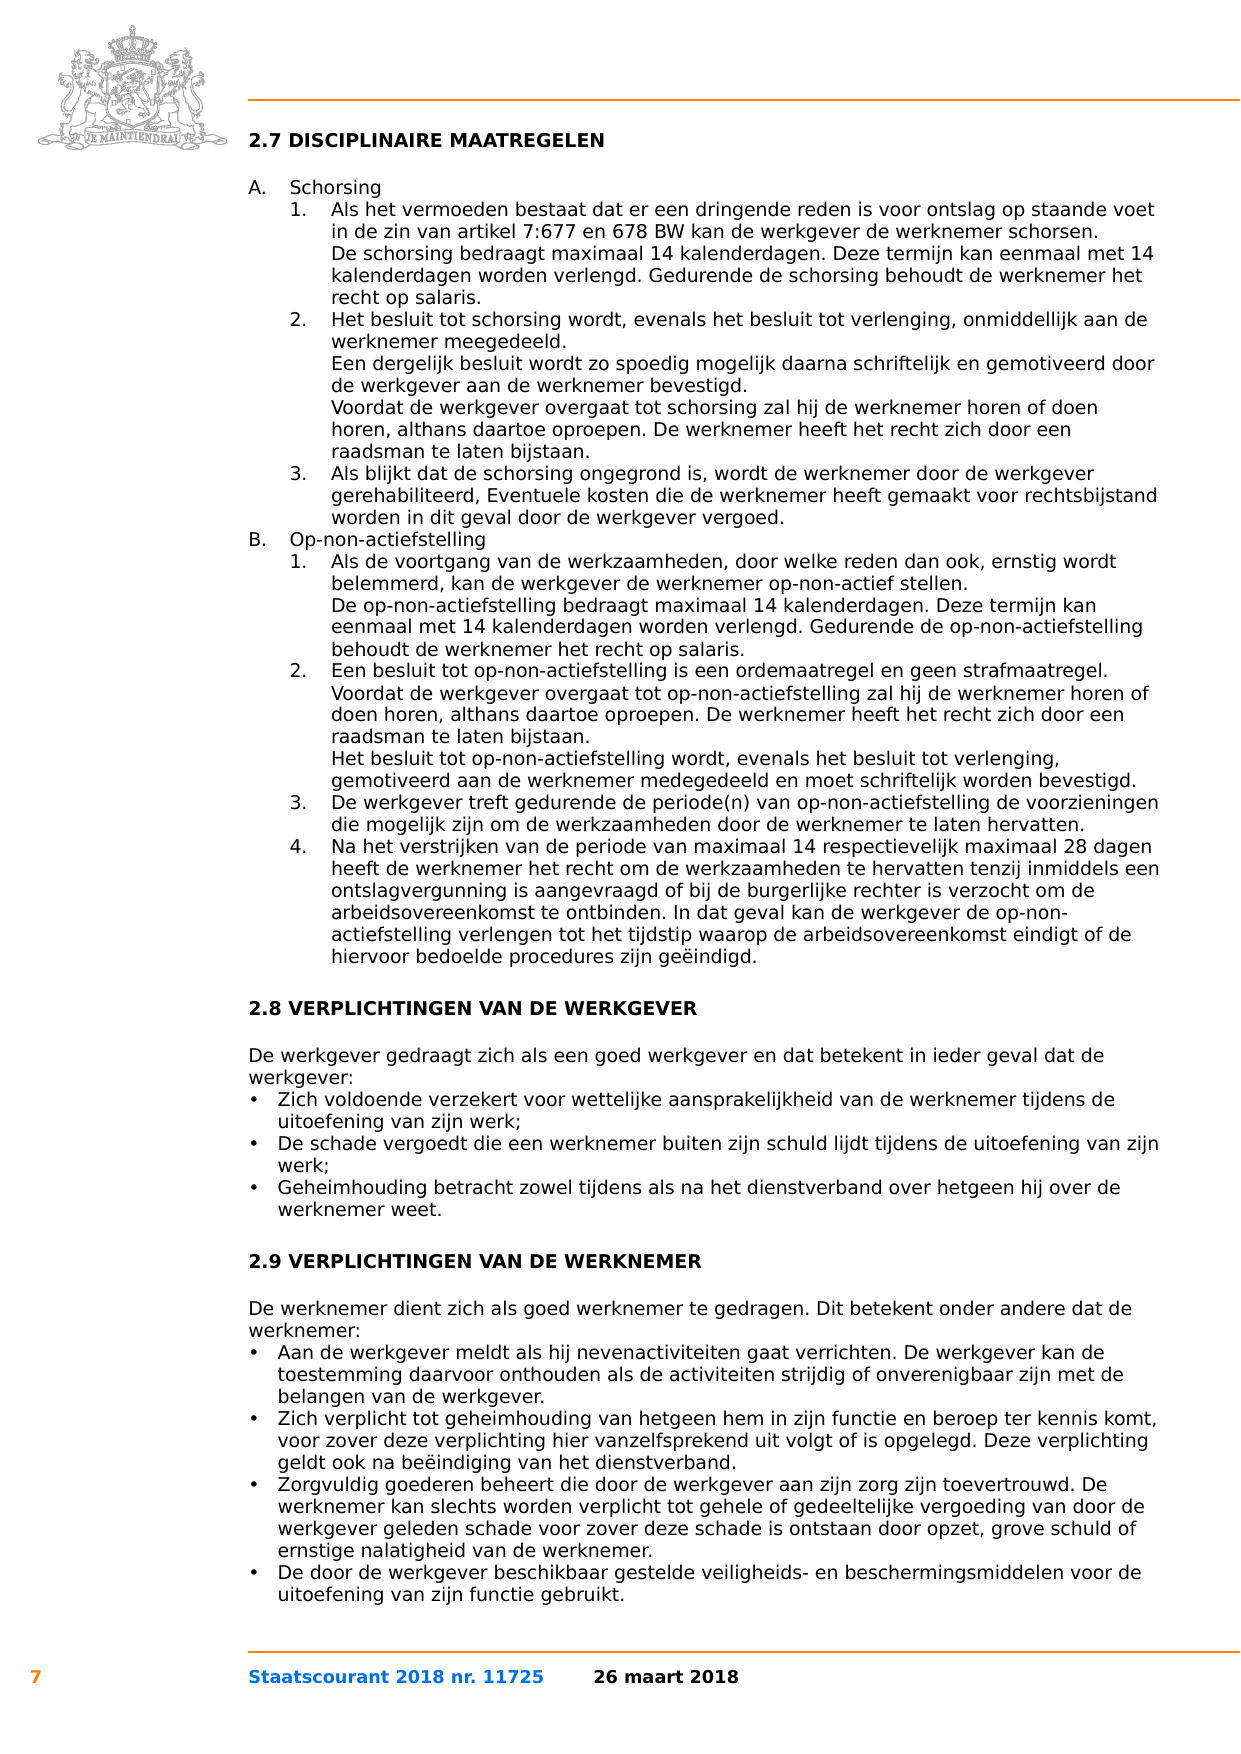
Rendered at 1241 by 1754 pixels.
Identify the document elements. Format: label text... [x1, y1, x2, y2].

text 1. Als het vermoeden bestaat dat er een dringende reden is voor ontslag op staande voet in de zin van artikel 7:677 en 678 BW kan de werkgever de werknemer schorsen. [289, 199, 1163, 243]
text 3. Als blijkt dat de schorsing ongegrond is, wordt de werknemer door de werkgever gerehabiliteerd, Eventuele kosten die de werknemer heeft gemaakt voor rechtsbijstand worden in dit geval door de werkgever vergoed. [289, 463, 1163, 528]
text • De schade vergoedt die een werknemer buiten zijn schuld lijdt tijdens de uitoefening van zijn werk; [248, 1133, 1163, 1177]
text De schorsing bedraagt maximaal 14 kalenderdagen. Deze termijn kan eenmaal met 14 kalenderdagen worden verlengd. Gedurende de schorsing behoudt de werknemer het recht op salaris. [331, 243, 1163, 309]
picture [38, 25, 227, 150]
text • Zich verplicht tot geheimhouding van hetgeen hem in zijn functie en beroep ter kennis komt, voor zover deze verplichting hier vanzelfsprekend uit volgt of is opgelegd. Deze verplichting geldt ook na beëindiging van het dienstverband. [248, 1408, 1163, 1474]
text 2. Een besluit tot op-non-actiefstelling is een ordemaatregel en geen strafmaatregel. Voordat de werkgever overgaat tot op-non-actiefstelling zal hij de werknemer horen of doen horen, althans daartoe oproepen. De werknemer heeft het recht zich door een raadsman te laten bijstaan. [289, 660, 1163, 748]
text Voordat de werkgever overgaat tot schorsing zal hij de werknemer horen of doen horen, althans daartoe oproepen. De werknemer heeft het recht zich door een raadsman te laten bijstaan. [331, 397, 1163, 463]
text 4. Na het verstrijken van de periode van maximaal 14 respectievelijk maximaal 28 dagen heeft de werknemer het recht om de werkzaamheden te hervatten tenzij inmiddels een ontslagvergunning is aangevraagd of bij de burgerlijke rechter is verzocht om de arbeidsovereenkomst te ontbinden. In dat geval kan de werkgever de op-non-actiefstelling verlengen tot het tijdstip waarop de arbeidsovereenkomst eindigt of de hiervoor bedoelde procedures zijn geëindigd. [289, 836, 1163, 968]
text Een dergelijk besluit wordt zo spoedig mogelijk daarna schriftelijk en gemotiveerd door de werkgever aan de werknemer bevestigd. [331, 353, 1163, 397]
text Het besluit tot op-non-actiefstelling wordt, evenals het besluit tot verlenging, gemotiveerd aan de werknemer medegedeeld en moet schriftelijk worden bevestigd. [331, 748, 1163, 792]
text • Aan de werkgever meldt als hij nevenactiviteiten gaat verrichten. De werkgever kan de toestemming daarvoor onthouden als de activiteiten strijdig of onverenigbaar zijn met de belangen van de werkgever. [248, 1342, 1163, 1408]
text • Geheimhouding betracht zowel tijdens als na het dienstverband over hetgeen hij over de werknemer weet. [248, 1177, 1163, 1221]
text B. Op-non-actiefstelling [248, 528, 1163, 551]
subtitle 2.7 DISCIPLINAIRE MAATREGELEN [248, 130, 1163, 152]
text De werknemer dient zich als goed werknemer te gedragen. Dit betekent onder andere dat de werknemer: [248, 1298, 1163, 1342]
text 2. Het besluit tot schorsing wordt, evenals het besluit tot verlenging, onmiddellijk aan de werknemer meegedeeld. [289, 309, 1163, 353]
text A. Schorsing [248, 177, 1163, 199]
text 1. Als de voortgang van de werkzaamheden, door welke reden dan ook, ernstig wordt belemmerd, kan de werkgever de werknemer op-non-actief stellen. [289, 551, 1163, 594]
subtitle 2.9 VERPLICHTINGEN VAN DE WERKNEMER [248, 1251, 1163, 1273]
subtitle 2.8 VERPLICHTINGEN VAN DE WERKGEVER [248, 998, 1163, 1020]
text De werkgever gedraagt zich als een goed werkgever en dat betekent in ieder geval dat de werkgever: [248, 1045, 1163, 1089]
text • Zorgvuldig goederen beheert die door de werkgever aan zijn zorg zijn toevertrouwd. De werknemer kan slechts worden verplicht tot gehele of gedeeltelijke vergoeding van door de werkgever geleden schade voor zover deze schade is ontstaan door opzet, grove schuld of ernstige nalatigheid van de werknemer. [248, 1474, 1163, 1562]
text • Zich voldoende verzekert voor wettelijke aansprakelijkheid van de werknemer tijdens de uitoefening van zijn werk; [248, 1089, 1163, 1133]
text • De door de werkgever beschikbaar gestelde veiligheids- en beschermingsmiddelen voor de uitoefening van zijn functie gebruikt. [248, 1562, 1163, 1606]
text De op-non-actiefstelling bedraagt maximaal 14 kalenderdagen. Deze termijn kan eenmaal met 14 kalenderdagen worden verlengd. Gedurende de op-non-actiefstelling behoudt de werknemer het recht op salaris. [331, 594, 1163, 660]
text 3. De werkgever treft gedurende de periode(n) van op-non-actiefstelling de voorzieningen die mogelijk zijn om de werkzaamheden door de werknemer te laten hervatten. [289, 792, 1163, 836]
